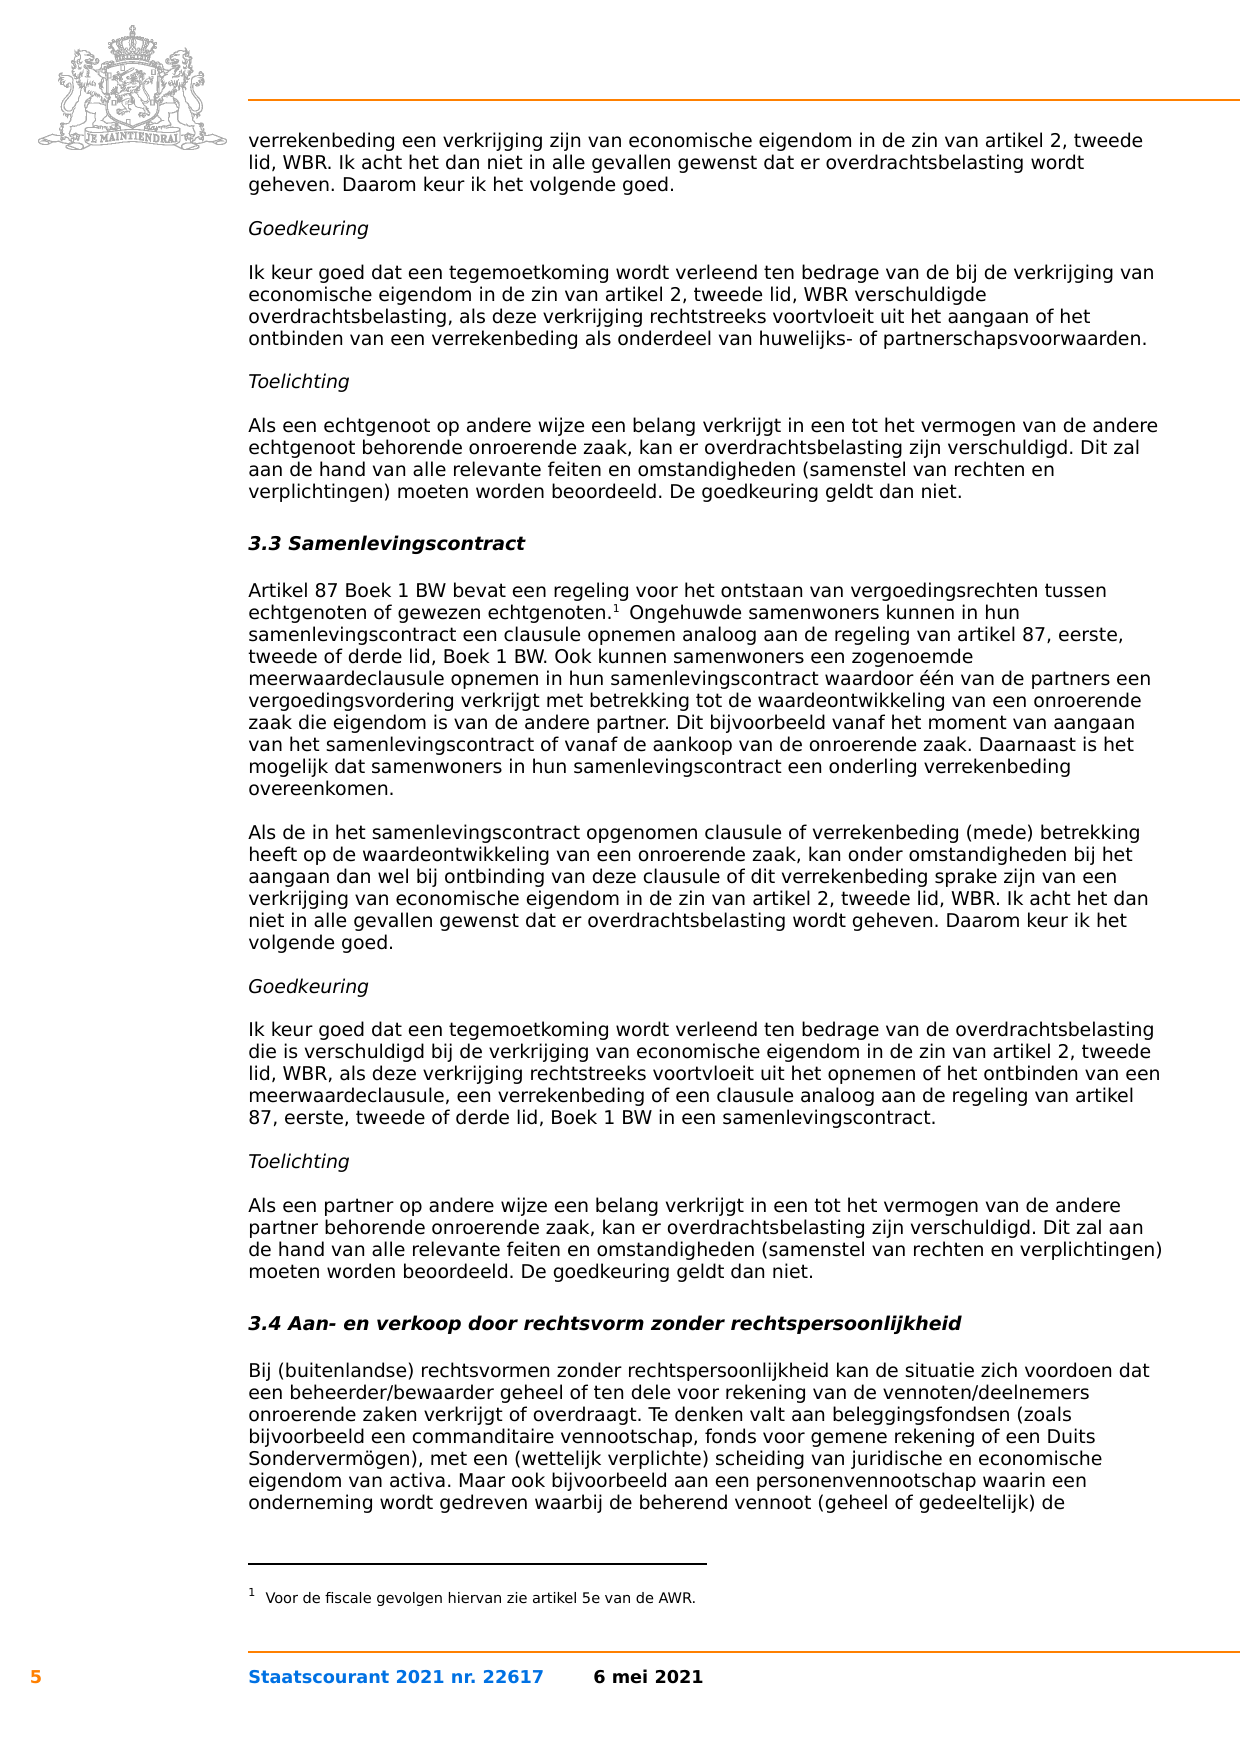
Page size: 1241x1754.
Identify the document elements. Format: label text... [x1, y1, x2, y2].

subtitle 3.4 Aan- en verkoop door rechtsvorm zonder rechtspersoonlijkheid [248, 1313, 1163, 1335]
subtitle Goedkeuring [248, 976, 1163, 997]
subtitle 3.3 Samenlevingscontract [248, 533, 1163, 555]
text Artikel 87 Boek 1 BW bevat een regeling voor het ontstaan van vergoedingsrechten tussen echtgenoten of gewezen echtgenoten. Ongehuwde samenwoners kunnen in hun samenlevingscontract een clausule opnemen analoog aan de regeling van artikel 87, eerste, tweede of derde lid, Boek 1 BW. Ook kunnen samenwoners een zogenoemde meerwaardeclausule opnemen in hun samenlevingscontract waardoor één van de partners een vergoedingsvordering verkrijgt met betrekking tot de waardeontwikkeling van een onroerende zaak die eigendom is van de andere partner. Dit bijvoorbeeld vanaf het moment van aangaan van het samenlevingscontract of vanaf de aankoop van de onroerende zaak. Daarnaast is het mogelijk dat samenwoners in hun samenlevingscontract een onderling verrekenbeding overeenkomen. [248, 580, 1163, 800]
text Ik keur goed dat een tegemoetkoming wordt verleend ten bedrage van de overdrachtsbelasting die is verschuldigd bij de verkrijging van economische eigendom in de zin van artikel 2, tweede lid, WBR, als deze verkrijging rechtstreeks voortvloeit uit het opnemen of het ontbinden van een meerwaardeclausule, een verrekenbeding of een clausule analoog aan de regeling van artikel 87, eerste, tweede of derde lid, Boek 1 BW in een samenlevingscontract. [248, 1019, 1163, 1129]
text verrekenbeding een verkrijging zijn van economische eigendom in de zin van artikel 2, tweede lid, WBR. Ik acht het dan niet in alle gevallen gewenst dat er overdrachtsbelasting wordt geheven. Daarom keur ik het volgende goed. [248, 130, 1163, 196]
text Als een partner op andere wijze een belang verkrijgt in een tot het vermogen van de andere partner behorende onroerende zaak, kan er overdrachtsbelasting zijn verschuldigd. Dit zal aan de hand van alle relevante feiten en omstandigheden (samenstel van rechten en verplichtingen) moeten worden beoordeeld. De goedkeuring geldt dan niet. [248, 1195, 1163, 1283]
subtitle Goedkeuring [248, 218, 1163, 240]
subtitle Toelichting [248, 371, 1163, 393]
text Als de in het samenlevingscontract opgenomen clausule of verrekenbeding (mede) betrekking heeft op de waardeontwikkeling van een onroerende zaak, kan onder omstandigheden bij het aangaan dan wel bij ontbinding van deze clausule of dit verrekenbeding sprake zijn van een verkrijging van economische eigendom in de zin van artikel 2, tweede lid, WBR. Ik acht het dan niet in alle gevallen gewenst dat er overdrachtsbelasting wordt geheven. Daarom keur ik het volgende goed. [248, 822, 1163, 954]
text Als een echtgenoot op andere wijze een belang verkrijgt in een tot het vermogen van de andere echtgenoot behorende onroerende zaak, kan er overdrachtsbelasting zijn verschuldigd. Dit zal aan de hand van alle relevante feiten en omstandigheden (samenstel van rechten en verplichtingen) moeten worden beoordeeld. De goedkeuring geldt dan niet. [248, 415, 1163, 503]
picture [38, 25, 227, 150]
text Ik keur goed dat een tegemoetkoming wordt verleend ten bedrage van de bij de verkrijging van economische eigendom in de zin van artikel 2, tweede lid, WBR verschuldigde overdrachtsbelasting, als deze verkrijging rechtstreeks voortvloeit uit het aangaan of het ontbinden van een verrekenbeding als onderdeel van huwelijks- of partnerschapsvoorwaarden. [248, 262, 1163, 349]
text Bij (buitenlandse) rechtsvormen zonder rechtspersoonlijkheid kan de situatie zich voordoen dat een beheerder/bewaarder geheel of ten dele voor rekening van de vennoten/deelnemers onroerende zaken verkrijgt of overdraagt. Te denken valt aan beleggingsfondsen (zoals bijvoorbeeld een commanditaire vennootschap, fonds voor gemene rekening of een Duits Sondervermögen), met een (wettelijk verplichte) scheiding van juridische en economische eigendom van activa. Maar ook bijvoorbeeld aan een personenvennootschap waarin een onderneming wordt gedreven waarbij de beherend vennoot (geheel of gedeeltelijk) de [248, 1360, 1163, 1514]
text Voor de fiscale gevolgen hiervan zie artikel 5e van de AWR. [248, 1586, 1163, 1608]
subtitle Toelichting [248, 1151, 1163, 1173]
